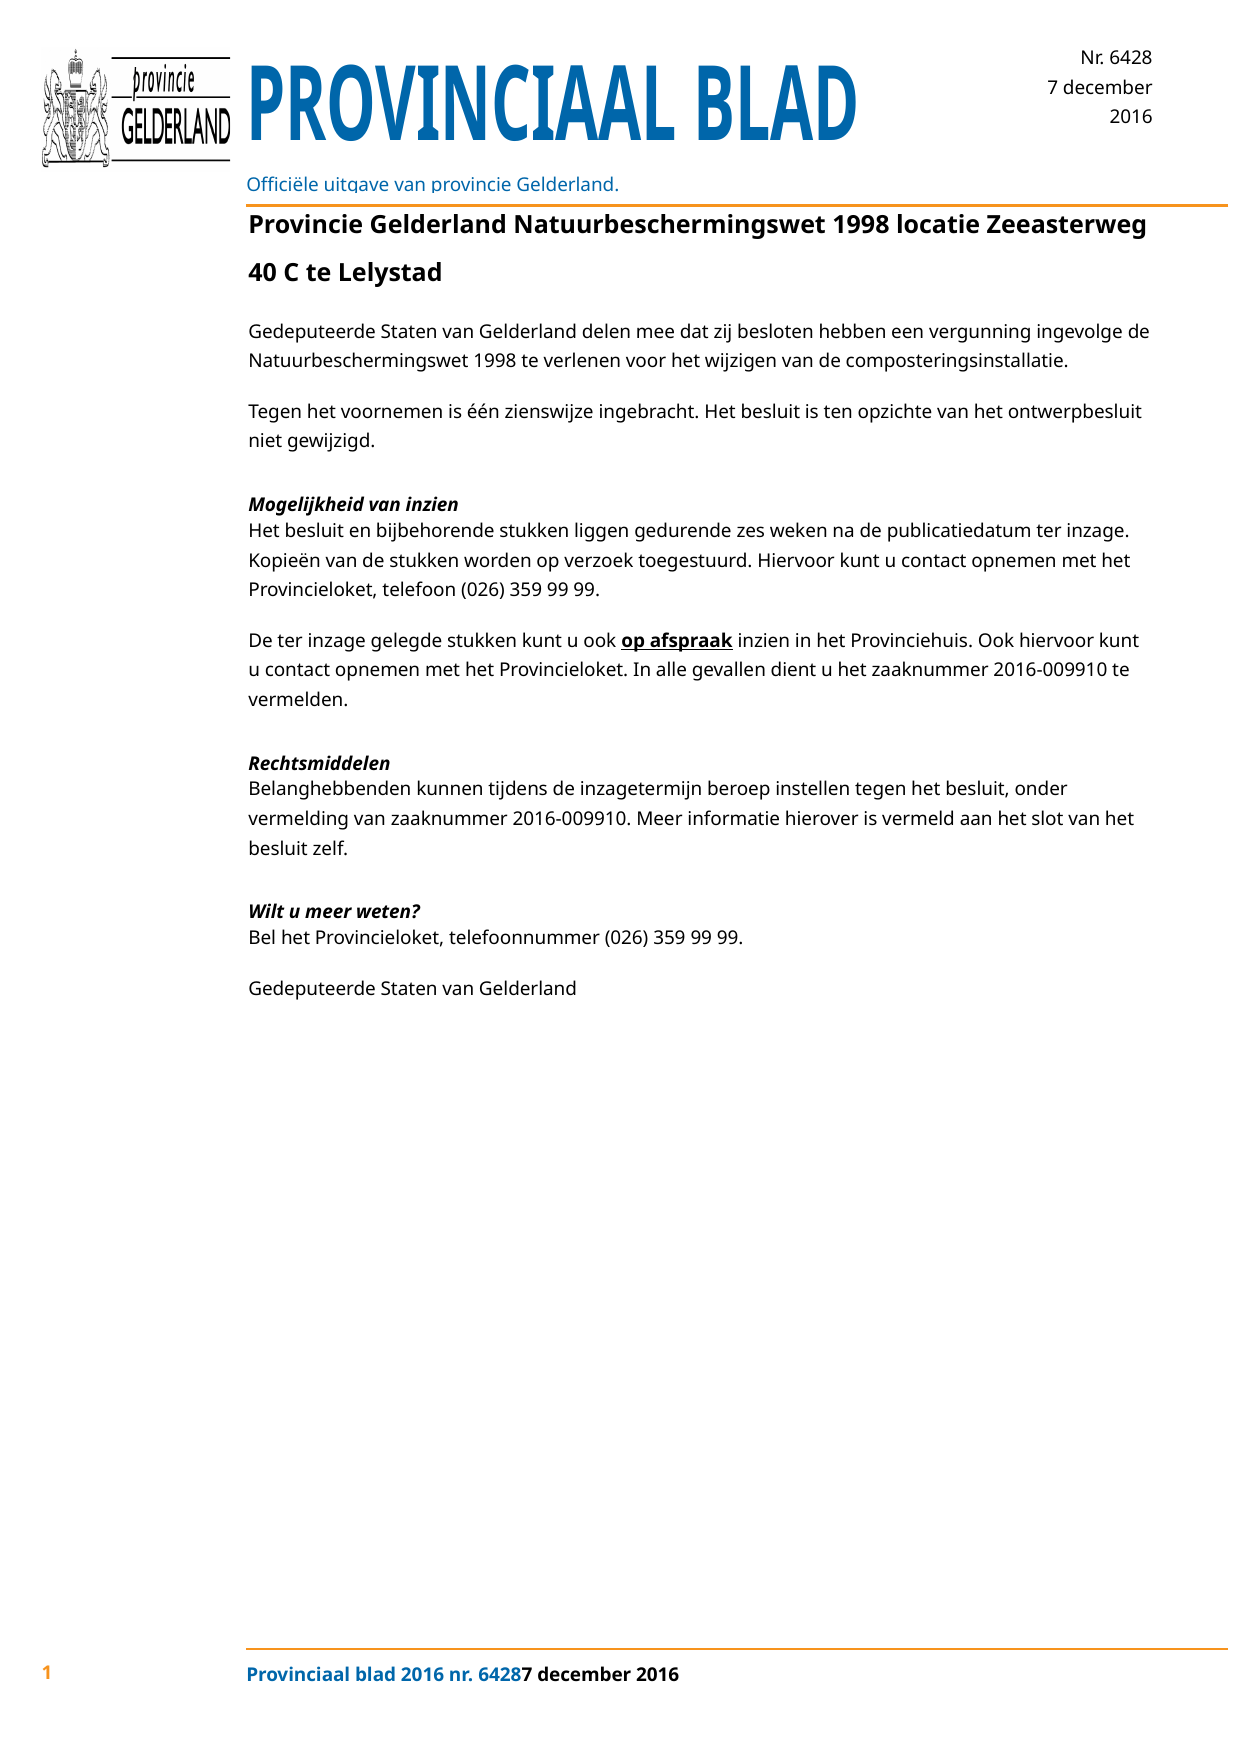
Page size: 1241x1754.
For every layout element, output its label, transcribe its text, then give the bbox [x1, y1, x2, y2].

text Wilt u meer weten? [248, 899, 1152, 924]
text Het besluit en bijbehorende stukken liggen gedurende zes weken na de publicatiedatum ter inzage. Kopieën van de stukken worden op verzoek toegestuurd. Hiervoor kunt u contact opnemen met het Provincieloket, telefoon (026) 359 99 99. [248, 517, 1152, 602]
text Mogelijkheid van inzien [248, 491, 1152, 517]
text Belanghebbenden kunnen tijdens de inzagetermijn beroep instellen tegen het besluit, onder vermelding van zaaknummer 2016-009910. Meer informatie hierover is vermeld aan het slot van het besluit zelf. [248, 776, 1152, 861]
text Gedeputeerde Staten van Gelderland delen mee dat zij besloten hebben een vergunning ingevolge de Natuurbeschermingswet 1998 te verlenen voor het wijzigen van de composteringsinstallatie. [248, 318, 1152, 373]
text De ter inzage gelegde stukken kunt u ook op afspraak inzien in het Provinciehuis. Ook hiervoor kunt u contact opnemen met het Provincieloket. In alle gevallen dient u het zaaknummer 2016-009910 te vermelden. [248, 627, 1152, 712]
text Bel het Provincieloket, telefoonnummer (026) 359 99 99. [248, 924, 1152, 950]
text Provincie Gelderland Natuurbeschermingswet 1998 locatie Zeeasterweg 40 C te Lelystad [248, 207, 1152, 288]
text Gedeputeerde Staten van Gelderland [248, 975, 1152, 1001]
picture [41, 47, 231, 172]
text Rechtsmiddelen [248, 750, 1152, 776]
text Tegen het voornemen is één zienswijze ingebracht. Het besluit is ten opzichte van het ontwerpbesluit niet gewijzigd. [248, 398, 1152, 453]
